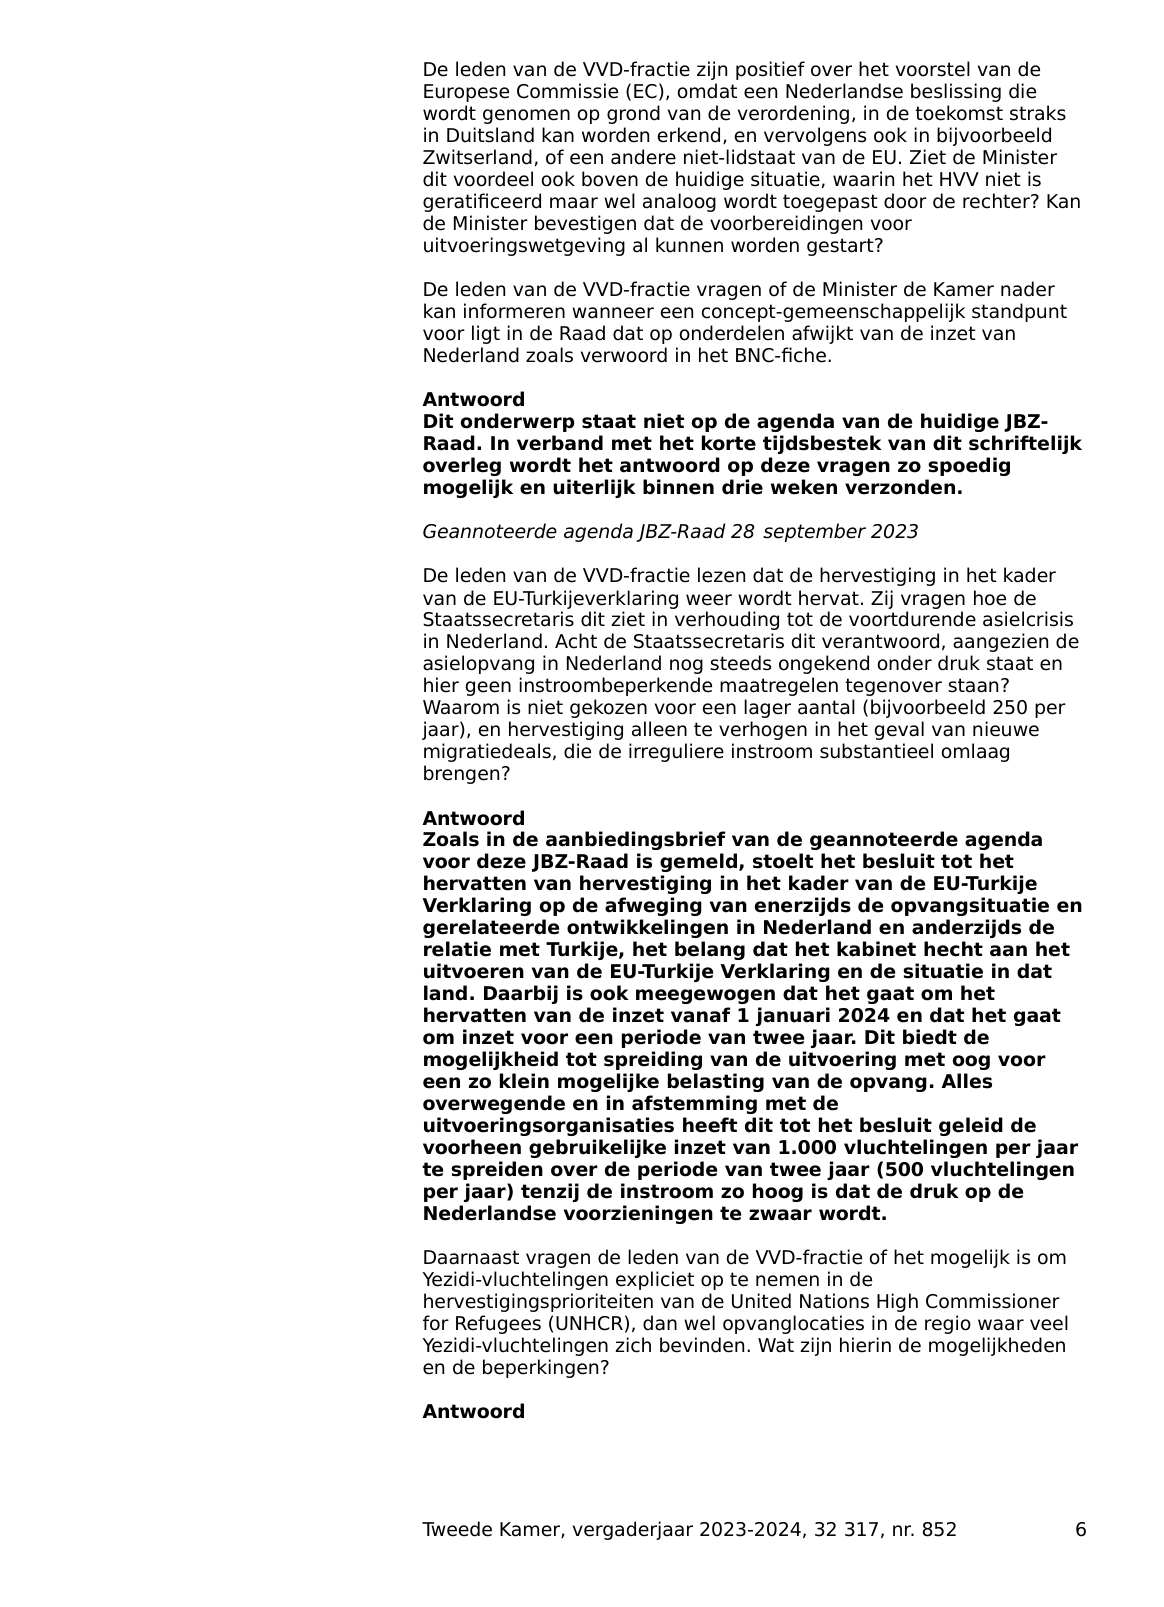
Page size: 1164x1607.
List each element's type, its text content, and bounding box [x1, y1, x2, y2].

text De leden van de VVD-fractie vragen of de Minister de Kamer nader kan informeren wanneer een concept-gemeenschappelijk standpunt voor ligt in de Raad dat op onderdelen afwijkt van de inzet van Nederland zoals verwoord in het BNC-fiche. [422, 279, 1087, 367]
text Daarnaast vragen de leden van de VVD-fractie of het mogelijk is om Yezidi-vluchtelingen expliciet op te nemen in de hervestigingsprioriteiten van de United Nations High Commissioner for Refugees (UNHCR), dan wel opvanglocaties in de regio waar veel Yezidi-vluchtelingen zich bevinden. Wat zijn hierin de mogelijkheden en de beperkingen? [422, 1247, 1087, 1379]
text De leden van de VVD-fractie zijn positief over het voorstel van de Europese Commissie (EC), omdat een Nederlandse beslissing die wordt genomen op grond van de verordening, in de toekomst straks in Duitsland kan worden erkend, en vervolgens ook in bijvoorbeeld Zwitserland, of een andere niet-lidstaat van de EU. Ziet de Minister dit voordeel ook boven de huidige situatie, waarin het HVV niet is geratificeerd maar wel analoog wordt toegepast door de rechter? Kan de Minister bevestigen dat de voorbereidingen voor uitvoeringswetgeving al kunnen worden gestart? [422, 59, 1087, 257]
text Antwoord [422, 1401, 1087, 1423]
text Antwoord [422, 389, 1087, 411]
subtitle Geannoteerde agenda JBZ-Raad 28 september 2023 [422, 521, 1087, 543]
text Dit onderwerp staat niet op de agenda van de huidige JBZ-Raad. In verband met het korte tijdsbestek van dit schriftelijk overleg wordt het antwoord op deze vragen zo spoedig mogelijk en uiterlijk binnen drie weken verzonden. [422, 411, 1087, 499]
text De leden van de VVD-fractie lezen dat de hervestiging in het kader van de EU-Turkijeverklaring weer wordt hervat. Zij vragen hoe de Staatssecretaris dit ziet in verhouding tot de voortdurende asielcrisis in Nederland. Acht de Staatssecretaris dit verantwoord, aangezien de asielopvang in Nederland nog steeds ongekend onder druk staat en hier geen instroombeperkende maatregelen tegenover staan? Waarom is niet gekozen voor een lager aantal (bijvoorbeeld 250 per jaar), en hervestiging alleen te verhogen in het geval van nieuwe migratiedeals, die de irreguliere instroom substantieel omlaag brengen? [422, 565, 1087, 785]
text Antwoord [422, 807, 1087, 829]
text Zoals in de aanbiedingsbrief van de geannoteerde agenda voor deze JBZ-Raad is gemeld, stoelt het besluit tot het hervatten van hervestiging in het kader van de EU-Turkije Verklaring op de afweging van enerzijds de opvangsituatie en gerelateerde ontwikkelingen in Nederland en anderzijds de relatie met Turkije, het belang dat het kabinet hecht aan het uitvoeren van de EU-Turkije Verklaring en de situatie in dat land. Daarbij is ook meegewogen dat het gaat om het hervatten van de inzet vanaf 1 januari 2024 en dat het gaat om inzet voor een periode van twee jaar. Dit biedt de mogelijkheid tot spreiding van de uitvoering met oog voor een zo klein mogelijke belasting van de opvang. Alles overwegende en in afstemming met de uitvoeringsorganisaties heeft dit tot het besluit geleid de voorheen gebruikelijke inzet van 1.000 vluchtelingen per jaar te spreiden over de periode van twee jaar (500 vluchtelingen per jaar) tenzij de instroom zo hoog is dat de druk op de Nederlandse voorzieningen te zwaar wordt. [422, 829, 1087, 1225]
